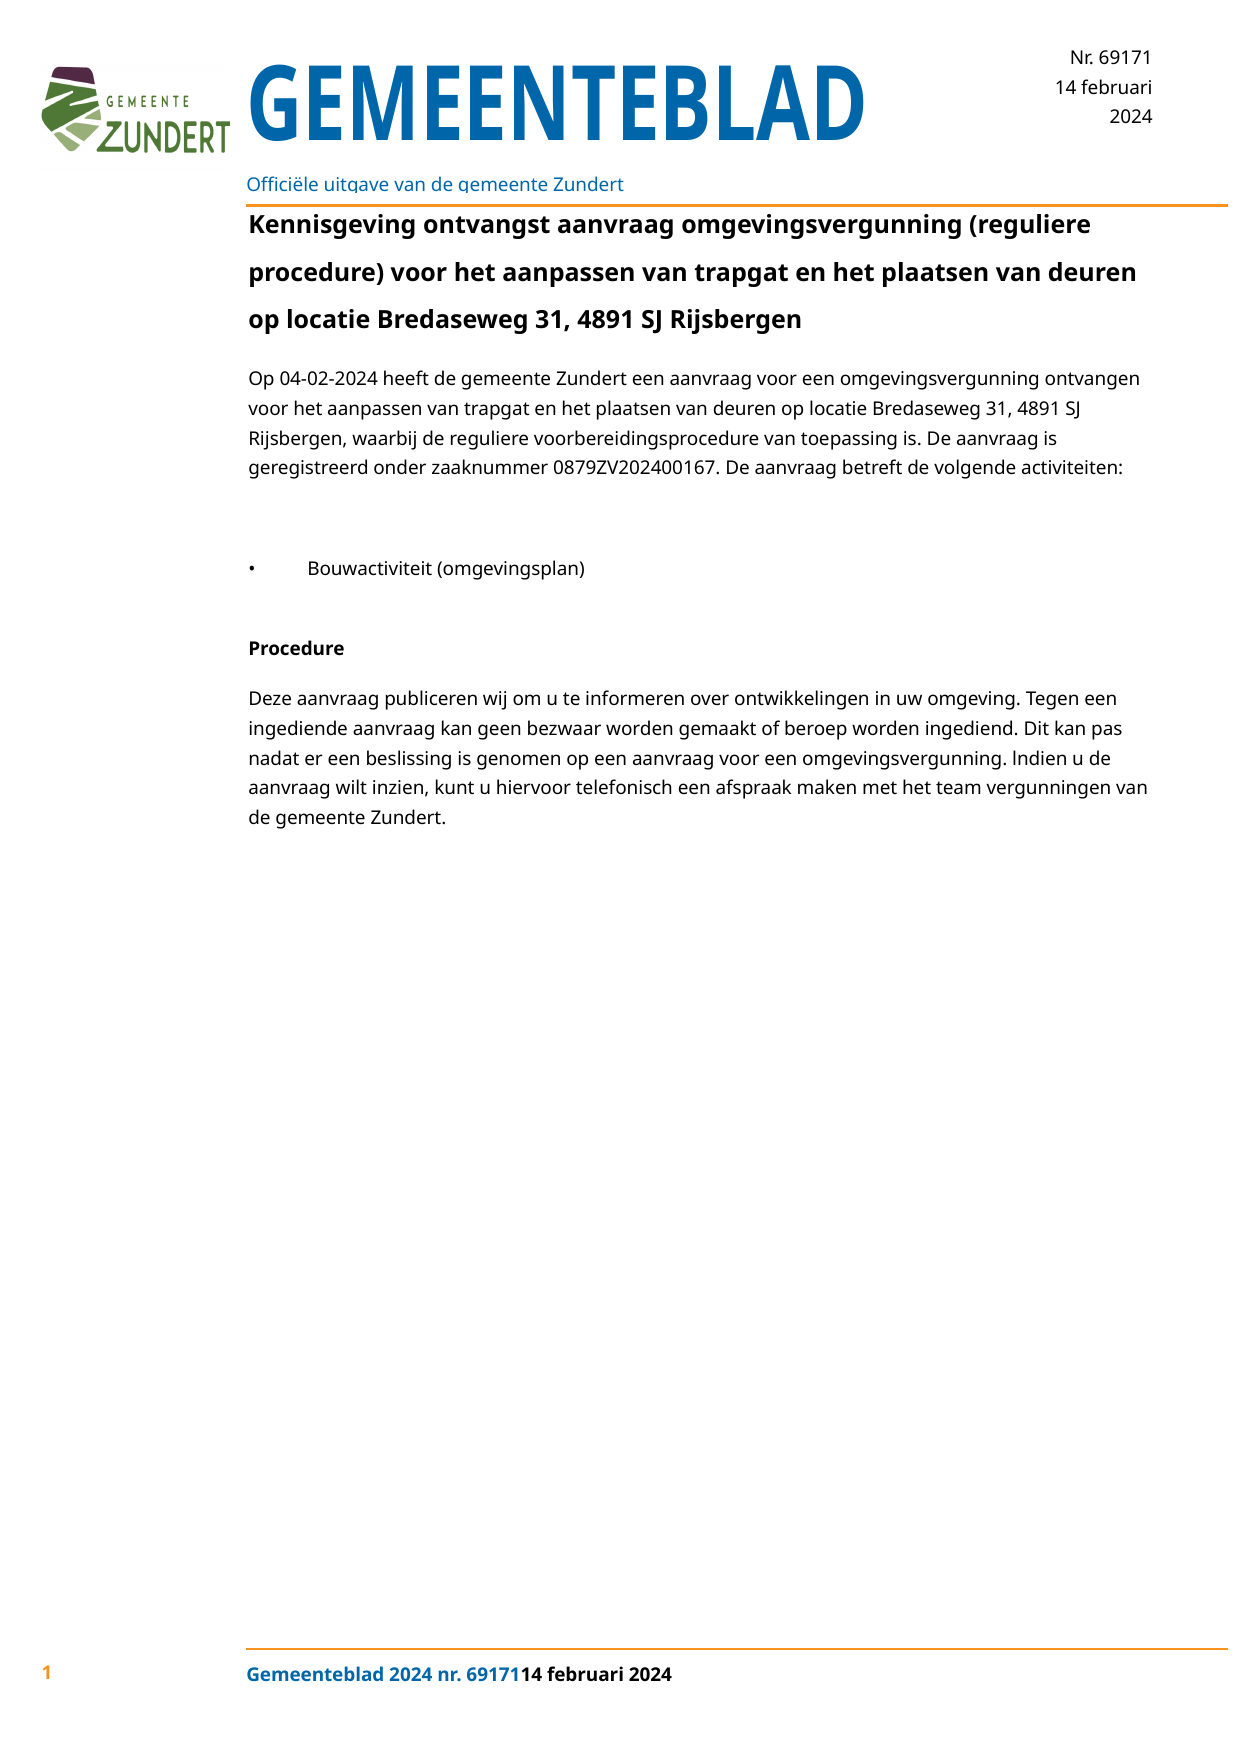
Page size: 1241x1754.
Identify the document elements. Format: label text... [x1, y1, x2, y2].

list Bouwactiviteit (omgevingsplan) [248, 555, 1152, 581]
picture [41, 47, 231, 172]
text Deze aanvraag publiceren wij om u te informeren over ontwikkelingen in uw omgeving. Tegen een ingediende aanvraag kan geen bezwaar worden gemaakt of beroep worden ingediend. Dit kan pas nadat er een beslissing is genomen op een aanvraag voor een omgevingsvergunning. lndien u de aanvraag wilt inzien, kunt u hiervoor telefonisch een afspraak maken met het team vergunningen van de gemeente Zundert. [248, 686, 1152, 829]
text Op 04-02-2024 heeft de gemeente Zundert een aanvraag voor een omgevingsvergunning ontvangen voor het aanpassen van trapgat en het plaatsen van deuren op locatie Bredaseweg 31, 4891 SJ Rijsbergen, waarbij de reguliere voorbereidingsprocedure van toepassing is. De aanvraag is geregistreerd onder zaaknummer 0879ZV202400167. De aanvraag betreft de volgende activiteiten: [248, 366, 1152, 480]
text Procedure [248, 635, 1152, 661]
text Kennisgeving ontvangst aanvraag omgevingsvergunning (reguliere procedure) voor het aanpassen van trapgat en het plaatsen van deuren op locatie Bredaseweg 31, 4891 SJ Rijsbergen [248, 207, 1152, 336]
